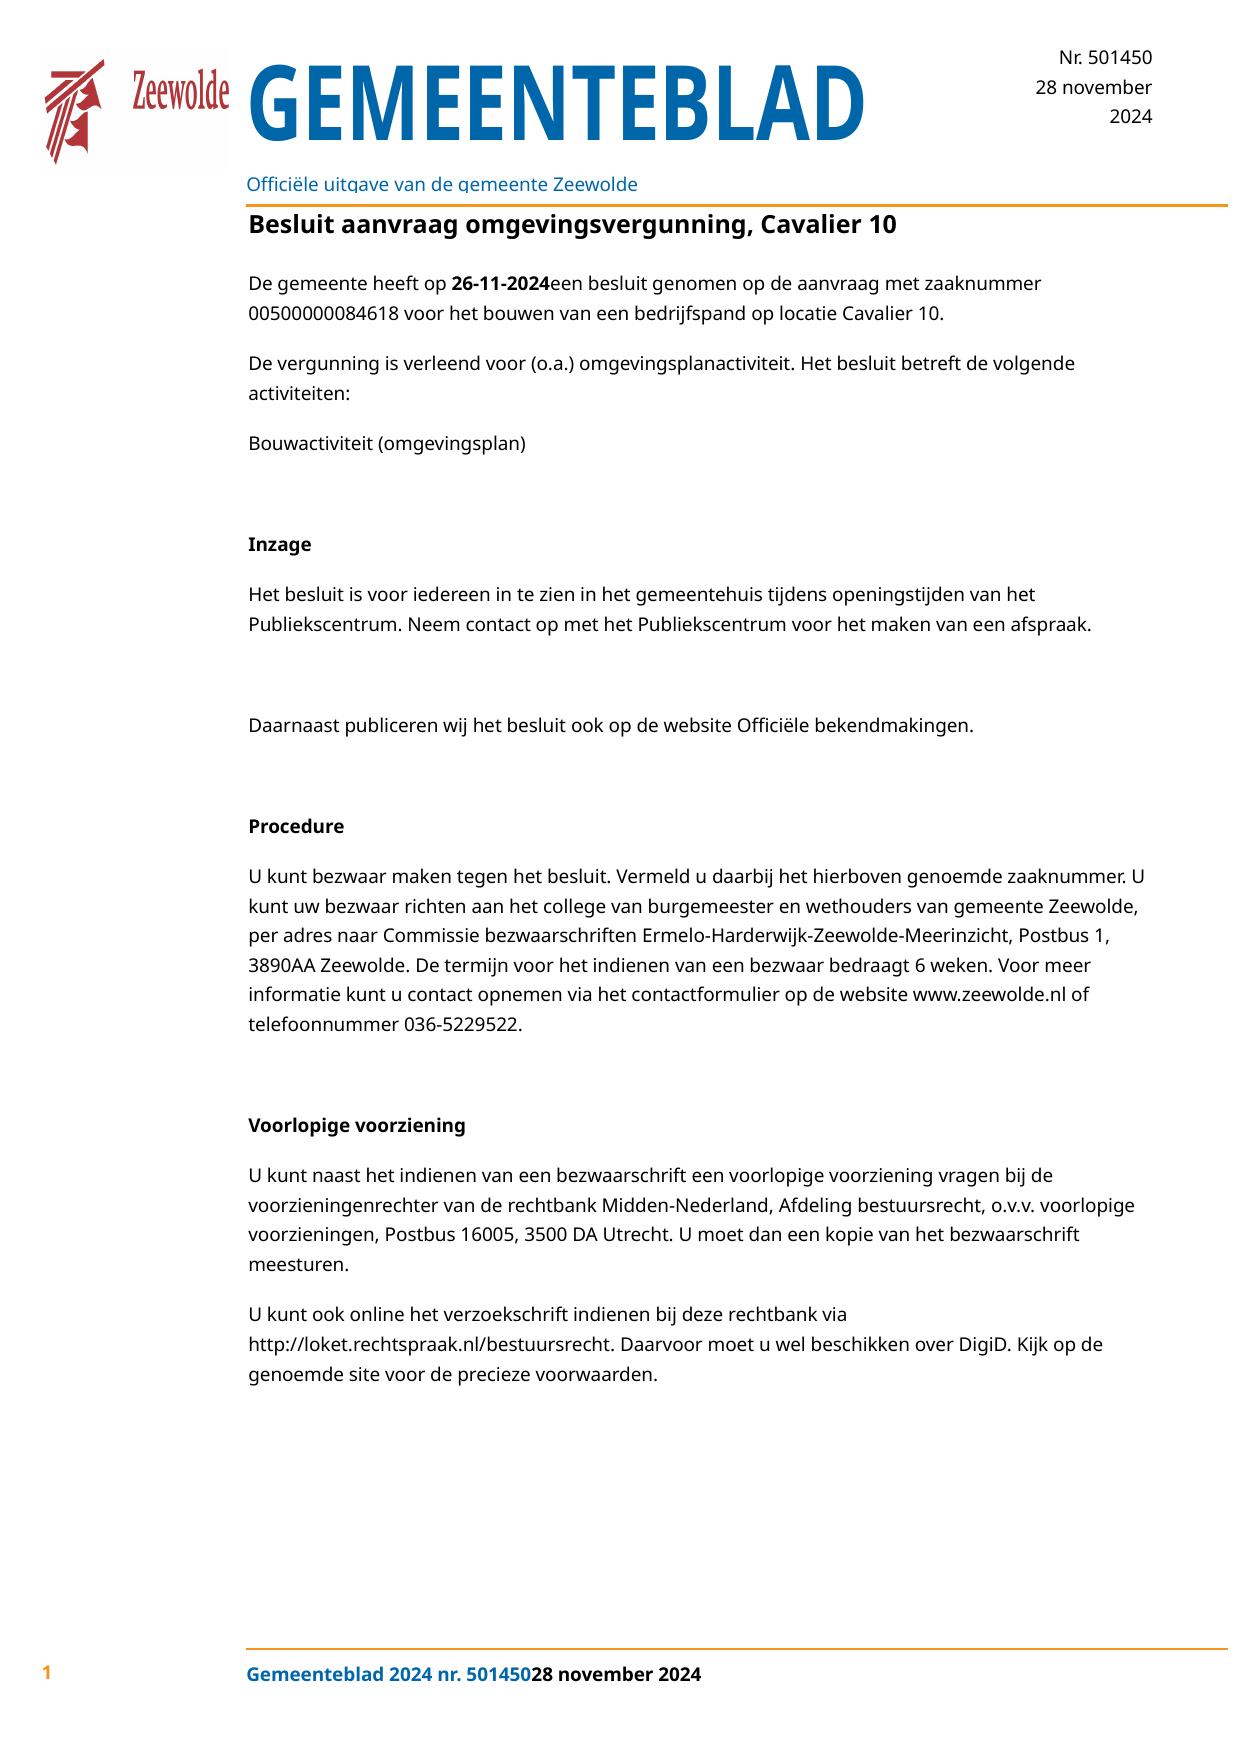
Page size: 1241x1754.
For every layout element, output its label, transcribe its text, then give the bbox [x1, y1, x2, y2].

text Besluit aanvraag omgevingsvergunning, Cavalier 10 [248, 207, 1152, 241]
text Het besluit is voor iedereen in te zien in het gemeentehuis tijdens openingstijden van het Publiekscentrum. Neem contact op met het Publiekscentrum voor het maken van een afspraak. [248, 582, 1152, 637]
text Voorlopige voorziening [248, 1112, 1152, 1138]
text Inzage [248, 531, 1152, 557]
text De vergunning is verleend voor (o.a.) omgevingsplanactiviteit. Het besluit betreft de volgende activiteiten: [248, 350, 1152, 406]
text U kunt bezwaar maken tegen het besluit. Vermeld u daarbij het hierboven genoemde zaaknummer. U kunt uw bezwaar richten aan het college van burgemeester en wethouders van gemeente Zeewolde, per adres naar Commissie bezwaarschriften Ermelo-Harderwijk-Zeewolde-Meerinzicht, Postbus 1, 3890AA Zeewolde. De termijn voor het indienen van een bezwaar bedraagt 6 weken. Voor meer informatie kunt u contact opnemen via het contactformulier op de website www.zeewolde.nl of telefoonnummer 036-5229522. [248, 863, 1152, 1037]
text Bouwactiviteit (omgevingsplan) [248, 430, 1152, 456]
text Daarnaast publiceren wij het besluit ook op de website Officiële bekendmakingen. [248, 712, 1152, 738]
text U kunt ook online het verzoekschrift indienen bij deze rechtbank via http://loket.rechtspraak.nl/bestuursrecht. Daarvoor moet u wel beschikken over DigiD. Kijk op de genoemde site voor de precieze voorwaarden. [248, 1302, 1152, 1386]
text U kunt naast het indienen van een bezwaarschrift een voorlopige voorziening vragen bij de voorzieningenrechter van de rechtbank Midden-Nederland, Afdeling bestuursrecht, o.v.v. voorlopige voorzieningen, Postbus 16005, 3500 DA Utrecht. U moet dan een kopie van het bezwaarschrift meesturen. [248, 1162, 1152, 1277]
text Procedure [248, 813, 1152, 838]
picture [41, 47, 231, 172]
text De gemeente heeft op 26-11-2024een besluit genomen op de aanvraag met zaaknummer 00500000084618 voor het bouwen van een bedrijfspand op locatie Cavalier 10. [248, 270, 1152, 326]
